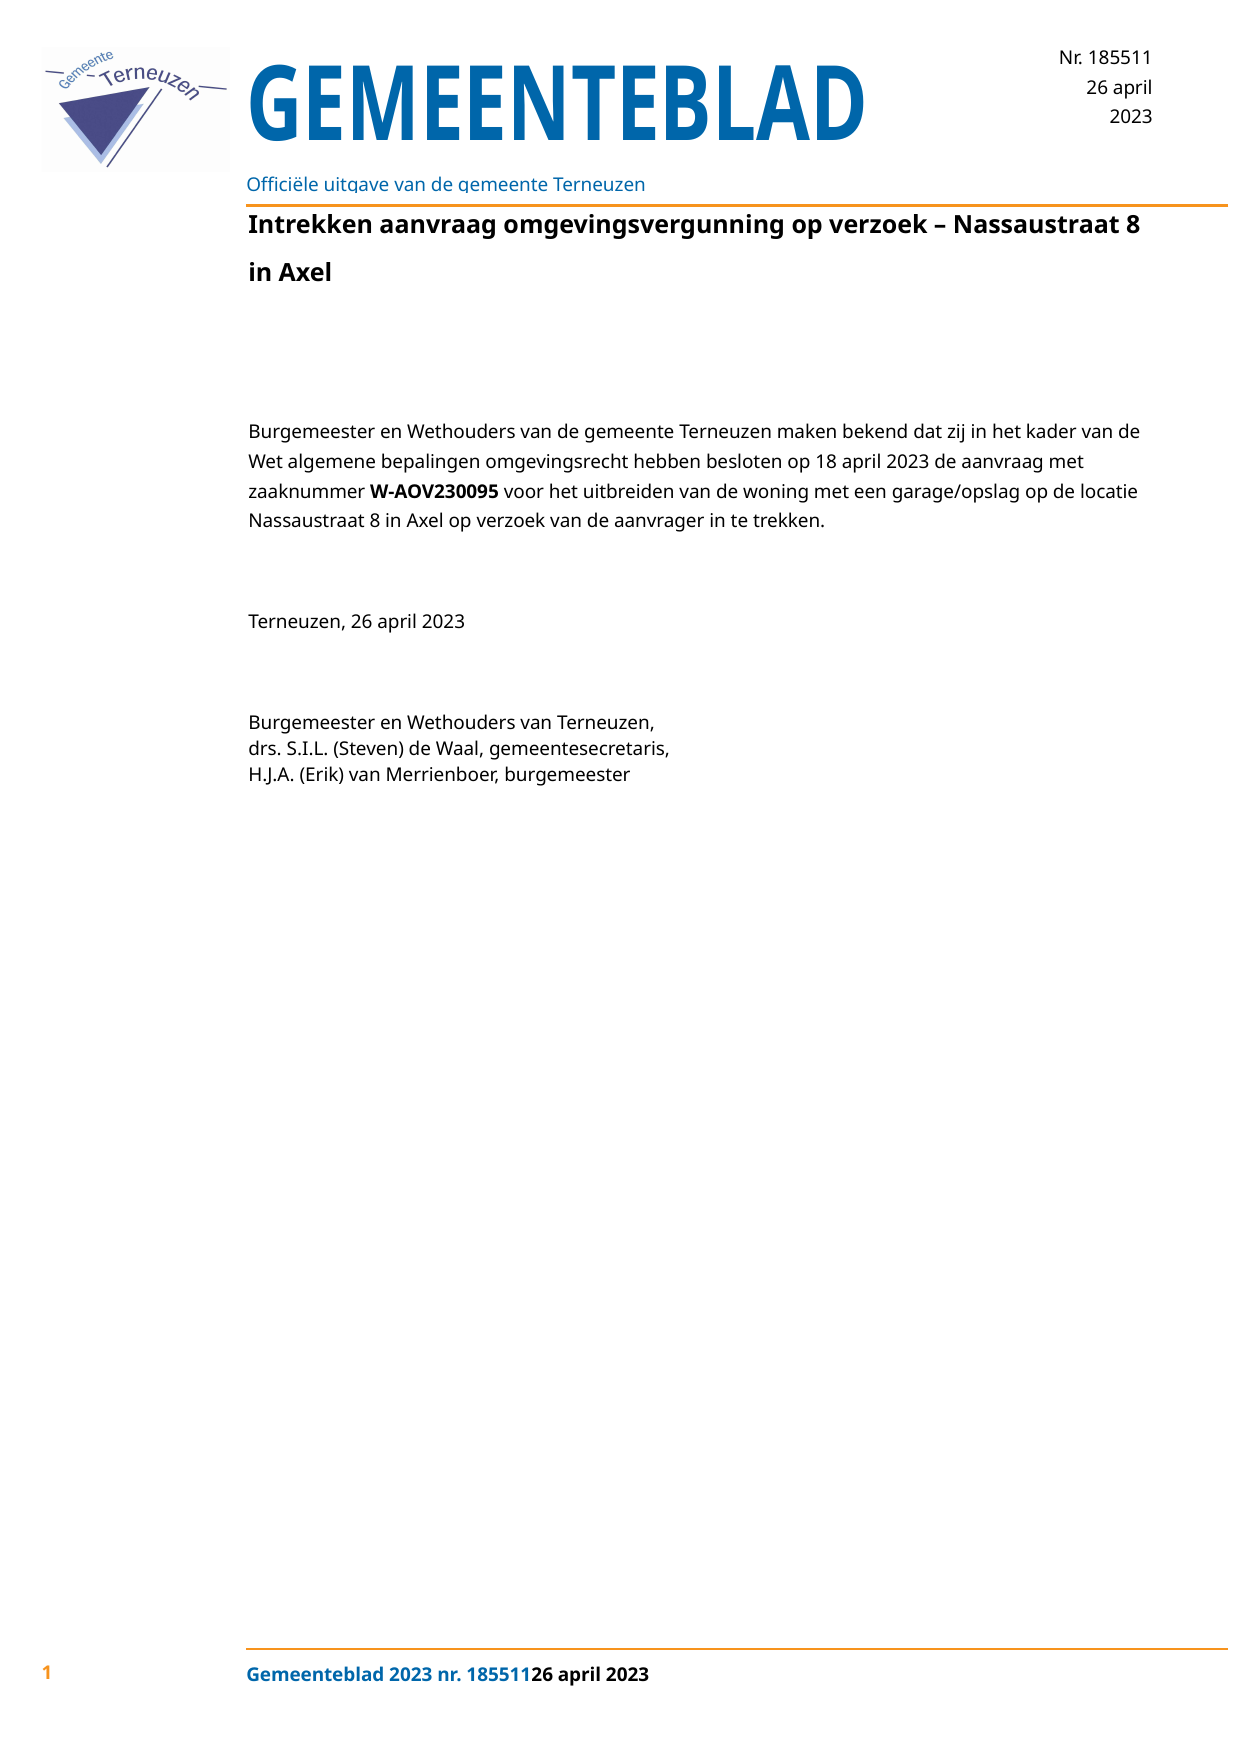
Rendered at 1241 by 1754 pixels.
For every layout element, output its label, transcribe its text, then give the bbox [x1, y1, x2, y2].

text Intrekken aanvraag omgevingsvergunning op verzoek – Nassaustraat 8 in Axel [248, 207, 1152, 288]
text Burgemeester en Wethouders van de gemeente Terneuzen maken bekend dat zij in het kader van de Wet algemene bepalingen omgevingsrecht hebben besloten op 18 april 2023 de aanvraag met zaaknummer W-AOV230095 voor het uitbreiden van de woning met een garage/opslag op de locatie Nassaustraat 8 in Axel op verzoek van de aanvrager in te trekken. [248, 419, 1152, 533]
table_cell H.J.A. (Erik) van Merrienboer, burgemeester [248, 761, 1152, 786]
table_cell [700, 735, 1152, 761]
picture [41, 47, 231, 172]
text Terneuzen, 26 april 2023 [248, 608, 1152, 634]
table_header Burgemeester en Wethouders van Terneuzen, [248, 709, 1152, 735]
table_cell [248, 786, 700, 812]
table_cell [700, 786, 1152, 812]
table_cell drs. S.I.L. (Steven) de Waal, gemeentesecretaris, [248, 735, 700, 761]
